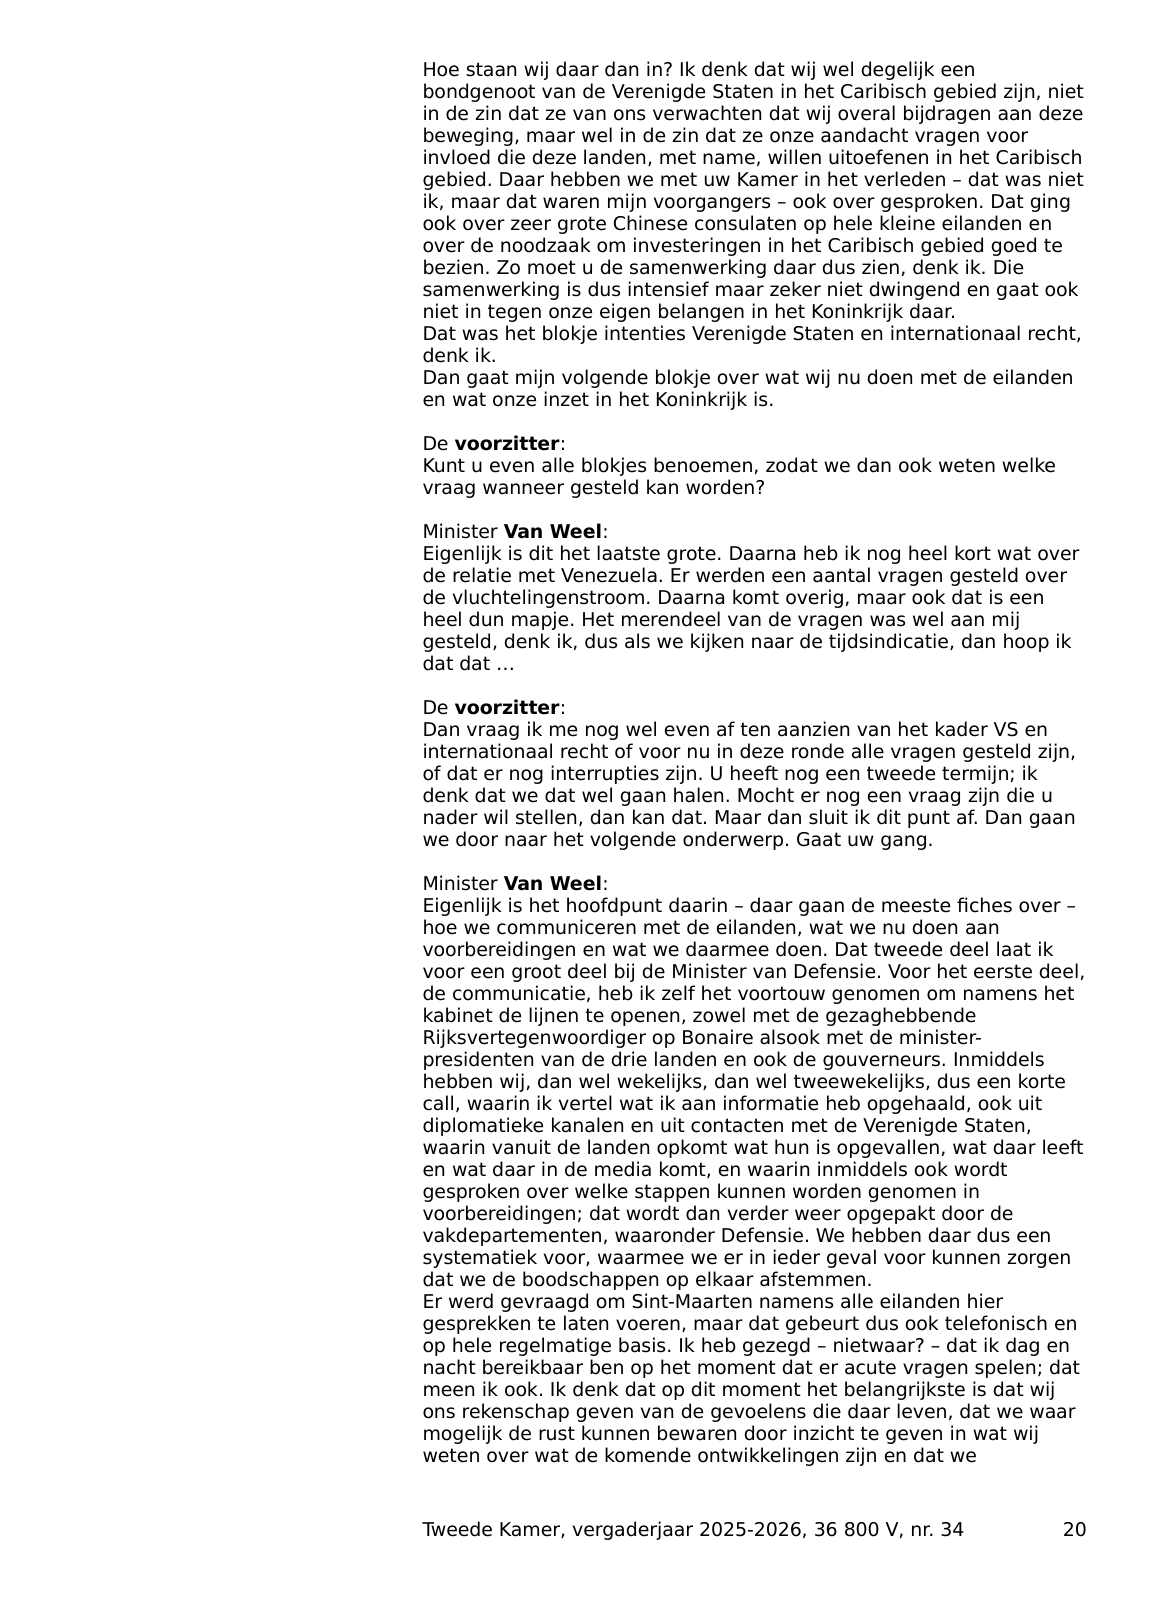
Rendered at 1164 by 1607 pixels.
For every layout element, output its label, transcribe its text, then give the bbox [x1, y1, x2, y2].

text Dat was het blokje intenties Verenigde Staten en internationaal recht, denk ik. [422, 323, 1087, 367]
text Kunt u even alle blokjes benoemen, zodat we dan ook weten welke vraag wanneer gesteld kan worden? [422, 455, 1087, 499]
text Minister Van Weel: [422, 521, 1087, 543]
text Eigenlijk is dit het laatste grote. Daarna heb ik nog heel kort wat over de relatie met Venezuela. Er werden een aantal vragen gesteld over de vluchtelingenstroom. Daarna komt overig, maar ook dat is een heel dun mapje. Het merendeel van de vragen was wel aan mij gesteld, denk ik, dus als we kijken naar de tijdsindicatie, dan hoop ik dat dat … [422, 543, 1087, 675]
text Eigenlijk is het hoofdpunt daarin – daar gaan de meeste fiches over – hoe we communiceren met de eilanden, wat we nu doen aan voorbereidingen en wat we daarmee doen. Dat tweede deel laat ik voor een groot deel bij de Minister van Defensie. Voor het eerste deel, de communicatie, heb ik zelf het voortouw genomen om namens het kabinet de lijnen te openen, zowel met de gezaghebbende Rijksvertegenwoordiger op Bonaire alsook met de minister-presidenten van de drie landen en ook de gouverneurs. Inmiddels hebben wij, dan wel wekelijks, dan wel tweewekelijks, dus een korte call, waarin ik vertel wat ik aan informatie heb opgehaald, ook uit diplomatieke kanalen en uit contacten met de Verenigde Staten, waarin vanuit de landen opkomt wat hun is opgevallen, wat daar leeft en wat daar in de media komt, en waarin inmiddels ook wordt gesproken over welke stappen kunnen worden genomen in voorbereidingen; dat wordt dan verder weer opgepakt door de vakdepartementen, waaronder Defensie. We hebben daar dus een systematiek voor, waarmee we er in ieder geval voor kunnen zorgen dat we de boodschappen op elkaar afstemmen. [422, 895, 1087, 1291]
text Dan gaat mijn volgende blokje over wat wij nu doen met de eilanden en wat onze inzet in het Koninkrijk is. [422, 367, 1087, 411]
text Er werd gevraagd om Sint-Maarten namens alle eilanden hier gesprekken te laten voeren, maar dat gebeurt dus ook telefonisch en op hele regelmatige basis. Ik heb gezegd – nietwaar? – dat ik dag en nacht bereikbaar ben op het moment dat er acute vragen spelen; dat meen ik ook. Ik denk dat op dit moment het belangrijkste is dat wij ons rekenschap geven van de gevoelens die daar leven, dat we waar mogelijk de rust kunnen bewaren door inzicht te geven in wat wij weten over wat de komende ontwikkelingen zijn en dat we [422, 1291, 1087, 1467]
text De voorzitter: [422, 433, 1087, 455]
text Minister Van Weel: [422, 873, 1087, 895]
text Hoe staan wij daar dan in? Ik denk dat wij wel degelijk een bondgenoot van de Verenigde Staten in het Caribisch gebied zijn, niet in de zin dat ze van ons verwachten dat wij overal bijdragen aan deze beweging, maar wel in de zin dat ze onze aandacht vragen voor invloed die deze landen, met name, willen uitoefenen in het Caribisch gebied. Daar hebben we met uw Kamer in het verleden – dat was niet ik, maar dat waren mijn voorgangers – ook over gesproken. Dat ging ook over zeer grote Chinese consulaten op hele kleine eilanden en over de noodzaak om investeringen in het Caribisch gebied goed te bezien. Zo moet u de samenwerking daar dus zien, denk ik. Die samenwerking is dus intensief maar zeker niet dwingend en gaat ook niet in tegen onze eigen belangen in het Koninkrijk daar. [422, 59, 1087, 323]
text Dan vraag ik me nog wel even af ten aanzien van het kader VS en internationaal recht of voor nu in deze ronde alle vragen gesteld zijn, of dat er nog interrupties zijn. U heeft nog een tweede termijn; ik denk dat we dat wel gaan halen. Mocht er nog een vraag zijn die u nader wil stellen, dan kan dat. Maar dan sluit ik dit punt af. Dan gaan we door naar het volgende onderwerp. Gaat uw gang. [422, 719, 1087, 851]
text De voorzitter: [422, 697, 1087, 719]
